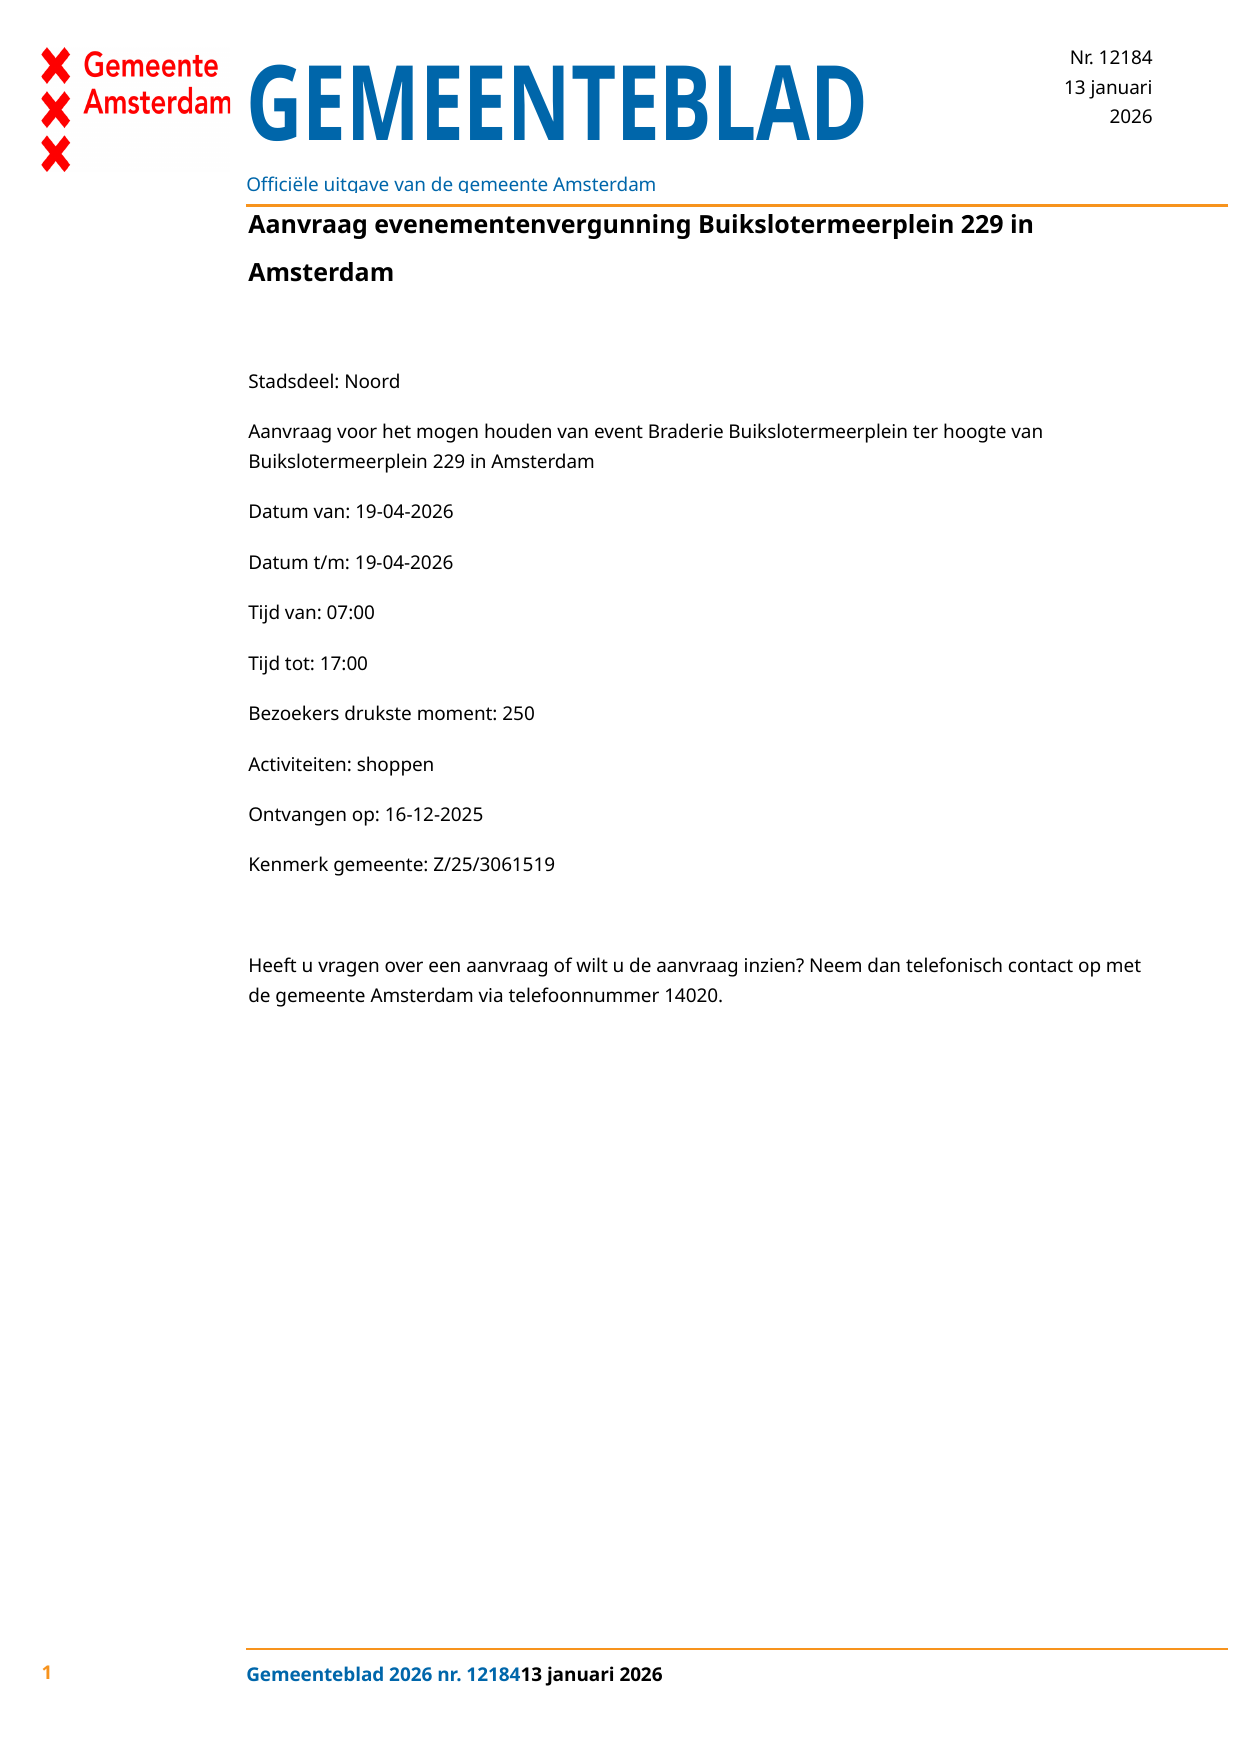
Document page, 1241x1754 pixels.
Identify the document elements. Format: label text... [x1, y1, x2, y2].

text Kenmerk gemeente: Z/25/3061519 [248, 852, 1152, 877]
text Bezoekers drukste moment: 250 [248, 700, 1152, 726]
text Activiteiten: shoppen [248, 751, 1152, 777]
text Aanvraag evenementenvergunning Buikslotermeerplein 229 in Amsterdam [248, 207, 1152, 288]
text Stadsdeel: Noord [248, 368, 1152, 394]
text Heeft u vragen over een aanvraag of wilt u de aanvraag inzien? Neem dan telefonisch contact op met de gemeente Amsterdam via telefoonnummer 14020. [248, 952, 1152, 1008]
text Datum t/m: 19-04-2026 [248, 549, 1152, 575]
text Tijd tot: 17:00 [248, 650, 1152, 676]
text Aanvraag voor het mogen houden van event Braderie Buikslotermeerplein ter hoogte van Buikslotermeerplein 229 in Amsterdam [248, 419, 1152, 474]
picture [41, 47, 231, 172]
text Datum van: 19-04-2026 [248, 499, 1152, 524]
text Tijd van: 07:00 [248, 599, 1152, 625]
text Ontvangen op: 16-12-2025 [248, 801, 1152, 827]
